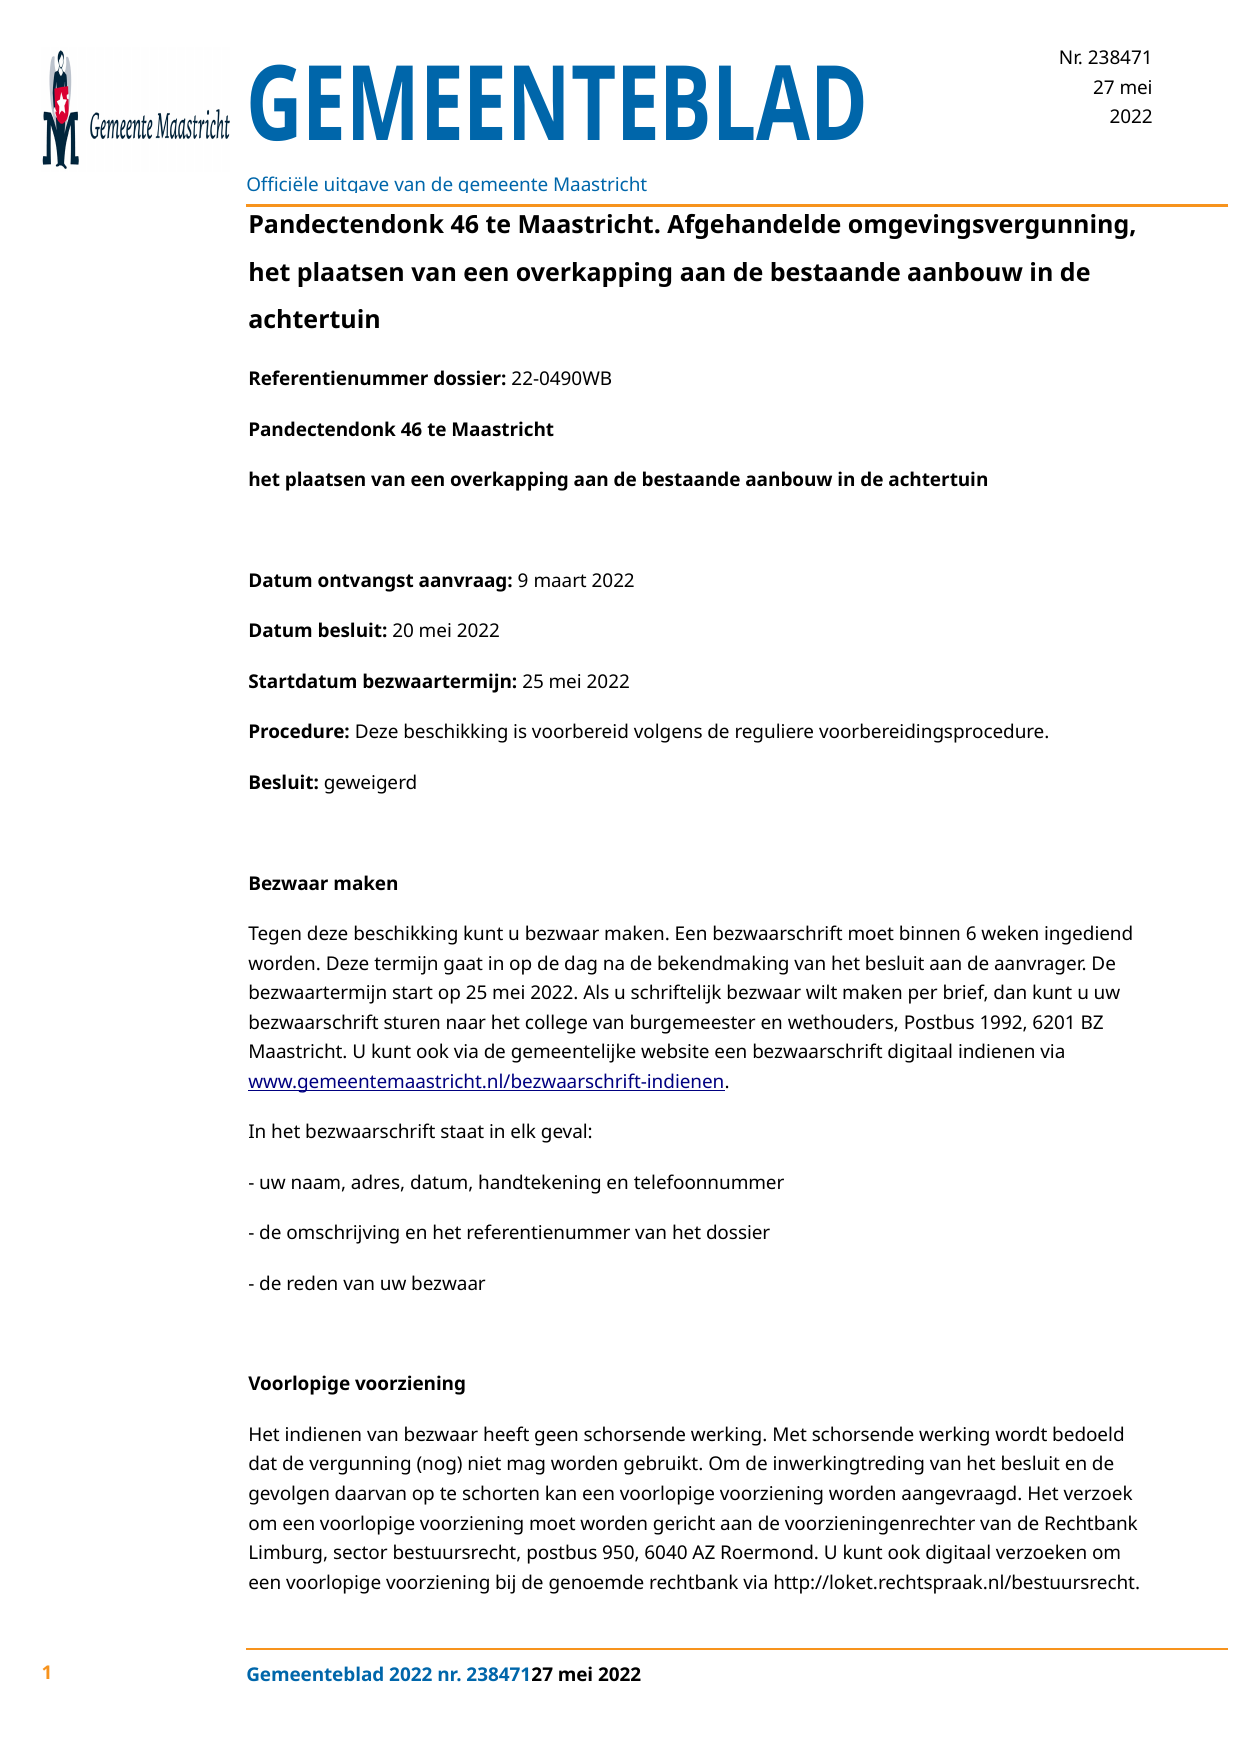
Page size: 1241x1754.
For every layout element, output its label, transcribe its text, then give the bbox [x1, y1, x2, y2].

text - uw naam, adres, datum, handtekening en telefoonnummer [248, 1169, 1152, 1194]
picture [41, 47, 231, 172]
text Pandectendonk 46 te Maastricht [248, 416, 1152, 442]
text Startdatum bezwaartermijn: 25 mei 2022 [248, 668, 1152, 694]
text Het indienen van bezwaar heeft geen schorsende werking. Met schorsende werking wordt bedoeld dat de vergunning (nog) niet mag worden gebruikt. Om de inwerkingtreding van het besluit en de gevolgen daarvan op te schorten kan een voorlopige voorziening worden aangevraagd. Het verzoek om een voorlopige voorziening moet worden gericht aan de voorzieningenrechter van de Rechtbank Limburg, sector bestuursrecht, postbus 950, 6040 AZ Roermond. U kunt ook digitaal verzoeken om een voorlopige voorziening bij de genoemde rechtbank via http://loket.rechtspraak.nl/bestuursrecht. [248, 1421, 1152, 1594]
text Referentienummer dossier: 22-0490WB [248, 366, 1152, 391]
text het plaatsen van een overkapping aan de bestaande aanbouw in de achtertuin [248, 466, 1152, 492]
text Bezwaar maken [248, 870, 1152, 895]
text In het bezwaarschrift staat in elk geval: [248, 1118, 1152, 1144]
text Datum ontvangst aanvraag: 9 maart 2022 [248, 567, 1152, 593]
text Procedure: Deze beschikking is voorbereid volgens de reguliere voorbereidingsprocedure. [248, 718, 1152, 744]
text Besluit: geweigerd [248, 769, 1152, 794]
text - de omschrijving en het referentienummer van het dossier [248, 1219, 1152, 1245]
text Pandectendonk 46 te Maastricht. Afgehandelde omgevingsvergunning, het plaatsen van een overkapping aan de bestaande aanbouw in de achtertuin [248, 207, 1152, 336]
text - de reden van uw bezwaar [248, 1270, 1152, 1295]
text Voorlopige voorziening [248, 1371, 1152, 1396]
text Tegen deze beschikking kunt u bezwaar maken. Een bezwaarschrift moet binnen 6 weken ingediend worden. Deze termijn gaat in op de dag na de bekendmaking van het besluit aan de aanvrager. De bezwaartermijn start op 25 mei 2022. Als u schriftelijk bezwaar wilt maken per brief, dan kunt u uw bezwaarschrift sturen naar het college van burgemeester en wethouders, Postbus 1992, 6201 BZ Maastricht. U kunt ook via de gemeentelijke website een bezwaarschrift digitaal indienen via www.gemeentemaastricht.nl/bezwaarschrift-indienen. [248, 920, 1152, 1094]
text Datum besluit: 20 mei 2022 [248, 618, 1152, 643]
